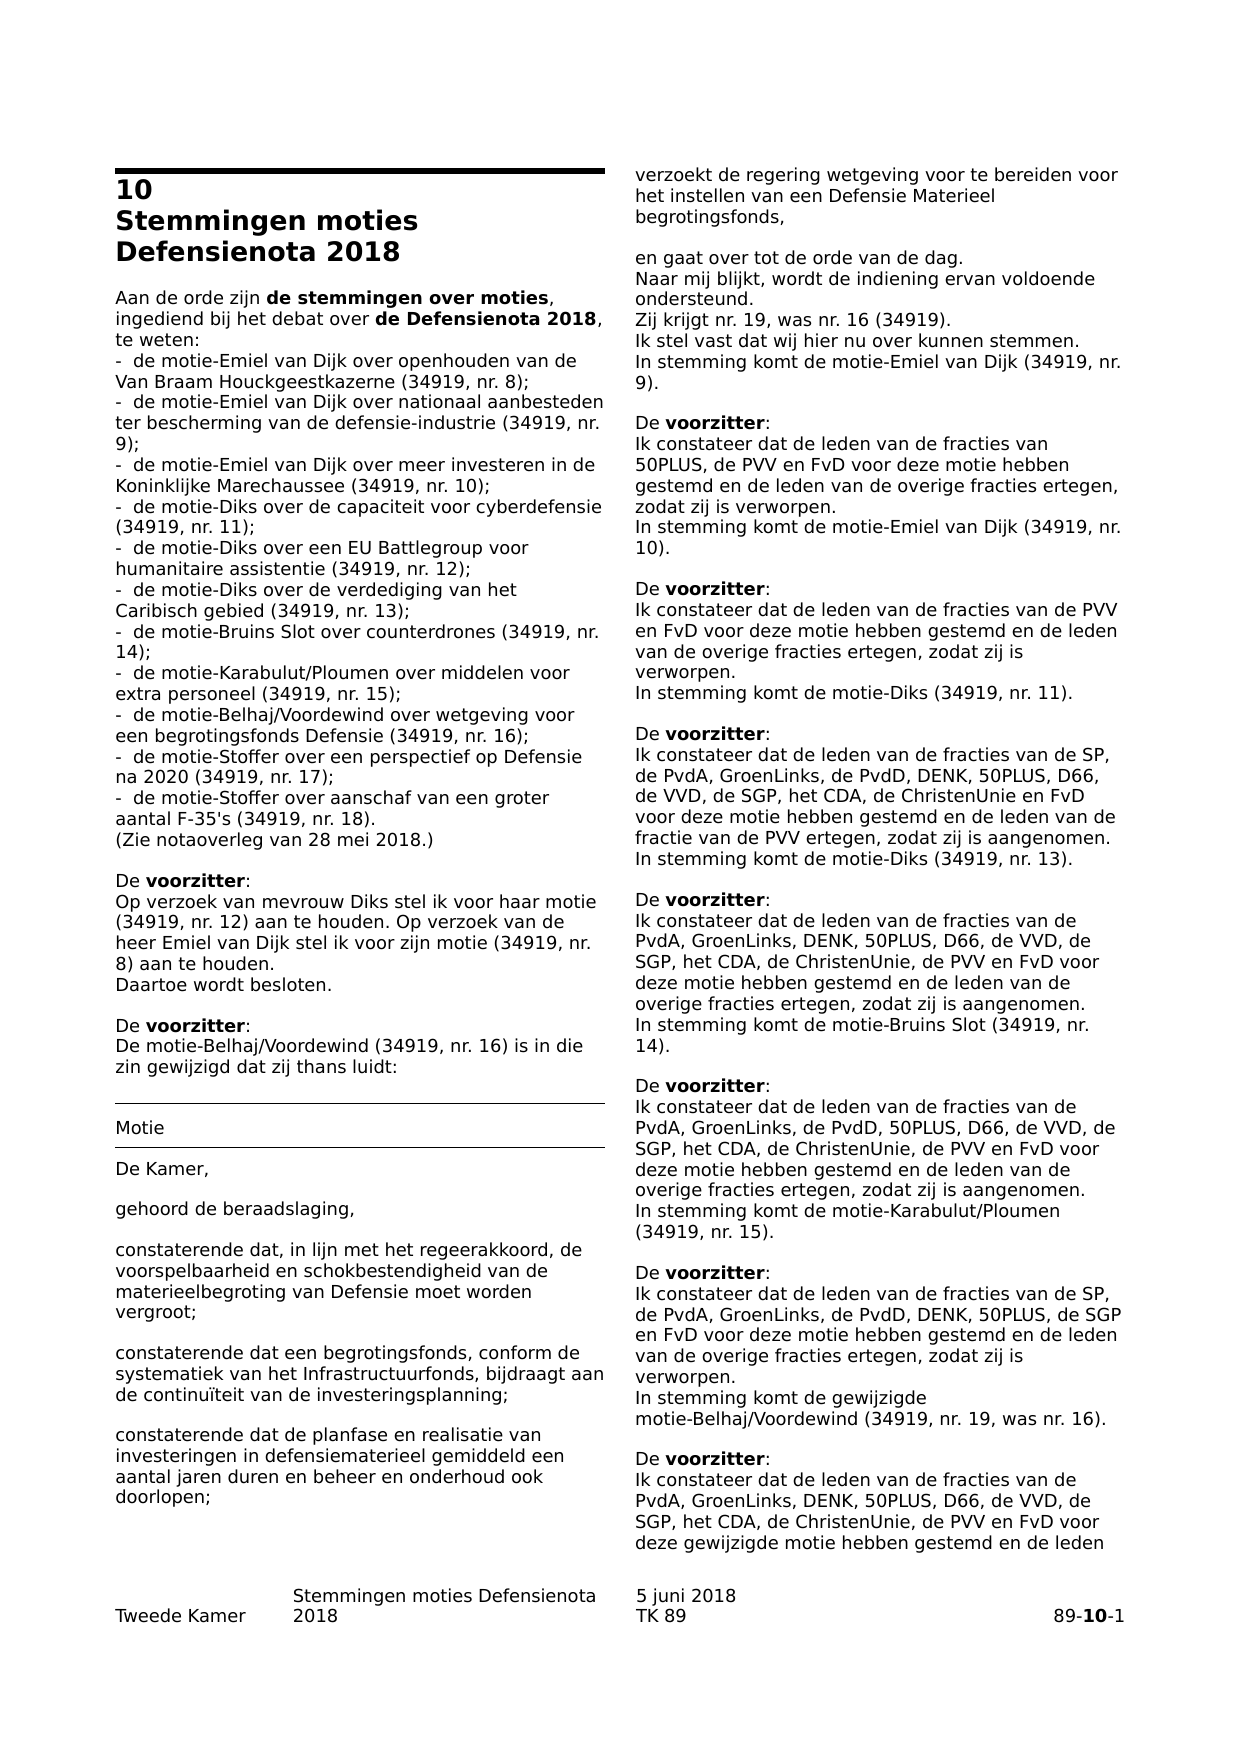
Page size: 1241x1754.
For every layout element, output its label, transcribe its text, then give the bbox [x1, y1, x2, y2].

list de motie-Diks over de verdediging van het Caribisch gebied (34919, nr. 13); [115, 580, 605, 621]
list de motie-Diks over een EU Battlegroup voor humanitaire assistentie (34919, nr. 12); [115, 538, 605, 580]
list de motie-Emiel van Dijk over meer investeren in de Koninklijke Marechaussee (34919, nr. 10); [115, 455, 605, 496]
text Daartoe wordt besloten. [115, 975, 605, 996]
text te weten: [115, 330, 605, 351]
title 10 Stemmingen moties Defensienota 2018 [115, 174, 605, 268]
text De voorzitter: [635, 413, 1125, 434]
list de motie-Bruins Slot over counterdrones (34919, nr. 14); [115, 621, 605, 663]
text (Zie notaoverleg van 28 mei 2018.) [115, 830, 605, 851]
text verzoekt de regering wetgeving voor te bereiden voor het instellen van een Defensie Materieel begrotingsfonds, [635, 165, 1125, 227]
text In stemming komt de motie-Karabulut/Ploumen (34919, nr. 15). [635, 1201, 1125, 1243]
text Motie [115, 1118, 605, 1138]
list de motie-Belhaj/Voordewind over wetgeving voor een begrotingsfonds Defensie (34919, nr. 16); [115, 705, 605, 746]
list de motie-Emiel van Dijk over nationaal aanbesteden ter bescherming van de defensie-industrie (34919, nr. 9); [115, 392, 605, 455]
text Aan de orde zijn de stemmingen over moties, ingediend bij het debat over de Defensienota 2018, [115, 288, 605, 330]
text constaterende dat de planfase en realisatie van investeringen in defensiematerieel gemiddeld een aantal jaren duren en beheer en onderhoud ook doorlopen; [115, 1425, 605, 1508]
text In stemming komt de motie-Emiel van Dijk (34919, nr. 10). [635, 517, 1125, 559]
text Ik stel vast dat wij hier nu over kunnen stemmen. [635, 331, 1125, 352]
text constaterende dat, in lijn met het regeerakkoord, de voorspelbaarheid en schokbestendigheid van de materieelbegroting van Defensie moet worden vergroot; [115, 1240, 605, 1323]
list de motie-Stoffer over aanschaf van een groter aantal F-35's (34919, nr. 18). [115, 788, 605, 830]
text Ik constateer dat de leden van de fracties van 50PLUS, de PVV en FvD voor deze motie hebben gestemd en de leden van de overige fracties ertegen, zodat zij is verworpen. [635, 434, 1125, 517]
list de motie-Emiel van Dijk over openhouden van de Van Braam Houckgeestkazerne (34919, nr. 8); [115, 351, 605, 392]
text Ik constateer dat de leden van de fracties van de PvdA, GroenLinks, DENK, 50PLUS, D66, de VVD, de SGP, het CDA, de ChristenUnie, de PVV en FvD voor deze motie hebben gestemd en de leden van de overige fracties ertegen, zodat zij is aangenomen. [635, 910, 1125, 1014]
list de motie-Stoffer over een perspectief op Defensie na 2020 (34919, nr. 17); [115, 746, 605, 788]
text De voorzitter: [115, 1016, 605, 1036]
text De voorzitter: [635, 1449, 1125, 1470]
text De voorzitter: [635, 889, 1125, 910]
text In stemming komt de gewijzigde motie-Belhaj/Voordewind (34919, nr. 19, was nr. 16). [635, 1388, 1125, 1429]
text De voorzitter: [635, 1263, 1125, 1283]
text De voorzitter: [635, 579, 1125, 600]
text De voorzitter: [635, 1076, 1125, 1097]
list de motie-Diks over de capaciteit voor cyberdefensie (34919, nr. 11); [115, 496, 605, 538]
text In stemming komt de motie-Emiel van Dijk (34919, nr. 9). [635, 352, 1125, 393]
text Ik constateer dat de leden van de fracties van de PvdA, GroenLinks, de PvdD, 50PLUS, D66, de VVD, de SGP, het CDA, de ChristenUnie, de PVV en FvD voor deze motie hebben gestemd en de leden van de overige fracties ertegen, zodat zij is aangenomen. [635, 1097, 1125, 1201]
list de motie-Karabulut/Ploumen over middelen voor extra personeel (34919, nr. 15); [115, 663, 605, 705]
text Op verzoek van mevrouw Diks stel ik voor haar motie (34919, nr. 12) aan te houden. Op verzoek van de heer Emiel van Dijk stel ik voor zijn motie (34919, nr. 8) aan te houden. [115, 891, 605, 975]
text en gaat over tot de orde van de dag. [635, 247, 1125, 268]
text In stemming komt de motie-Bruins Slot (34919, nr. 14). [635, 1014, 1125, 1056]
text De Kamer, [115, 1158, 605, 1179]
text Ik constateer dat de leden van de fracties van de PvdA, GroenLinks, DENK, 50PLUS, D66, de VVD, de SGP, het CDA, de ChristenUnie, de PVV en FvD voor deze gewijzigde motie hebben gestemd en de leden [635, 1470, 1125, 1553]
text De voorzitter: [635, 724, 1125, 744]
text De motie-Belhaj/Voordewind (34919, nr. 16) is in die zin gewijzigd dat zij thans luidt: [115, 1036, 605, 1078]
text Ik constateer dat de leden van de fracties van de PVV en FvD voor deze motie hebben gestemd en de leden van de overige fracties ertegen, zodat zij is verworpen. [635, 600, 1125, 683]
text Ik constateer dat de leden van de fracties van de SP, de PvdA, GroenLinks, de PvdD, DENK, 50PLUS, de SGP en FvD voor deze motie hebben gestemd en de leden van de overige fracties ertegen, zodat zij is verworpen. [635, 1283, 1125, 1388]
text Zij krijgt nr. 19, was nr. 16 (34919). [635, 310, 1125, 331]
text In stemming komt de motie-Diks (34919, nr. 13). [635, 849, 1125, 869]
text gehoord de beraadslaging, [115, 1199, 605, 1220]
text In stemming komt de motie-Diks (34919, nr. 11). [635, 683, 1125, 704]
text De voorzitter: [115, 871, 605, 891]
text Ik constateer dat de leden van de fracties van de SP, de PvdA, GroenLinks, de PvdD, DENK, 50PLUS, D66, de VVD, de SGP, het CDA, de ChristenUnie en FvD voor deze motie hebben gestemd en de leden van de fractie van de PVV ertegen, zodat zij is aangenomen. [635, 744, 1125, 849]
text Naar mij blijkt, wordt de indiening ervan voldoende ondersteund. [635, 268, 1125, 310]
text constaterende dat een begrotingsfonds, conform de systematiek van het Infrastructuurfonds, bijdraagt aan de continuïteit van de investeringsplanning; [115, 1343, 605, 1405]
